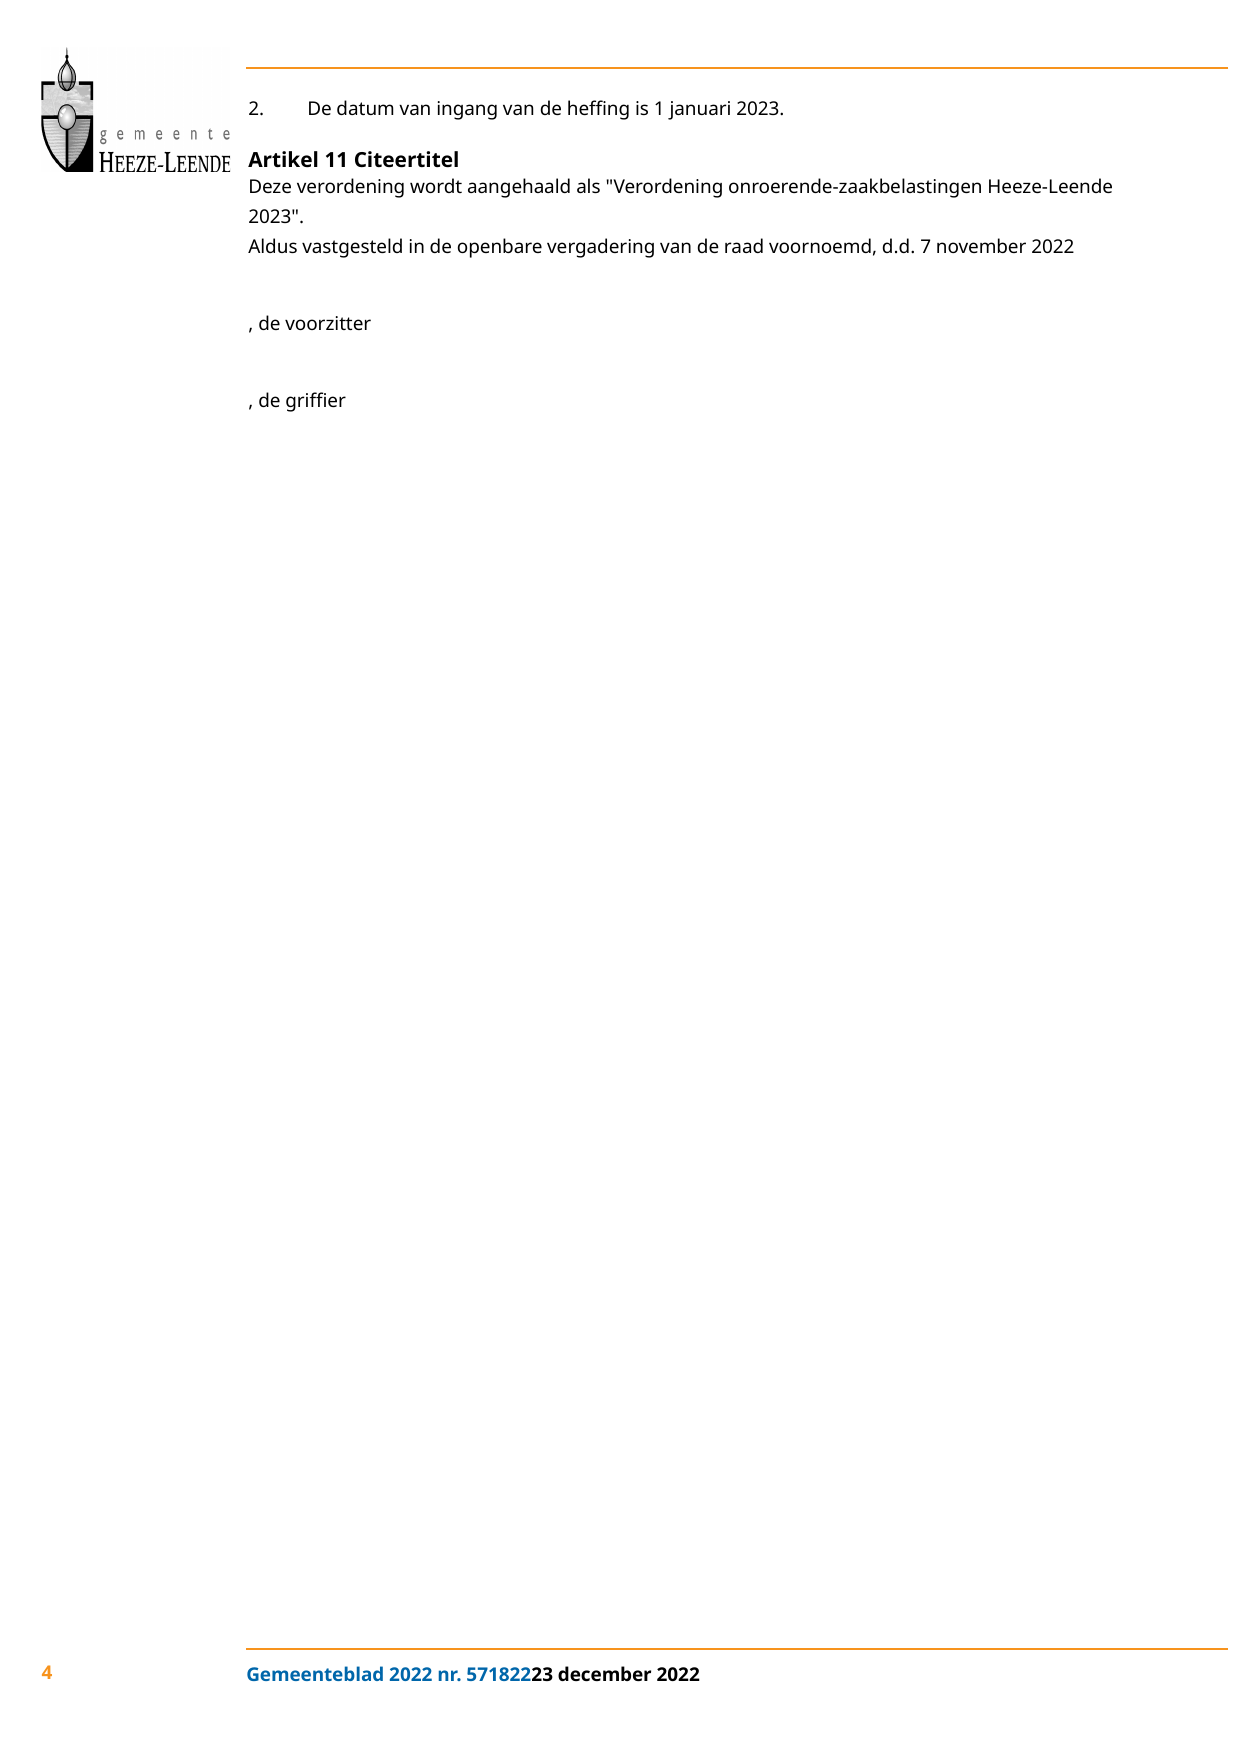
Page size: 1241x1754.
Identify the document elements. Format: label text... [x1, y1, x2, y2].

text , de griffier [248, 387, 1152, 413]
text , de voorzitter [248, 310, 1152, 336]
text Aldus vastgesteld in de openbare vergadering van de raad voornoemd, d.d. 7 november 2022 [248, 233, 1152, 258]
picture [41, 47, 231, 172]
text Artikel 11 Citeertitel [248, 145, 1152, 174]
text Deze verordening wordt aangehaald als "Verordening onroerende-zaakbelastingen Heeze-Leende 2023". [248, 174, 1152, 229]
list De datum van ingang van de heffing is 1 januari 2023. [248, 95, 1152, 121]
